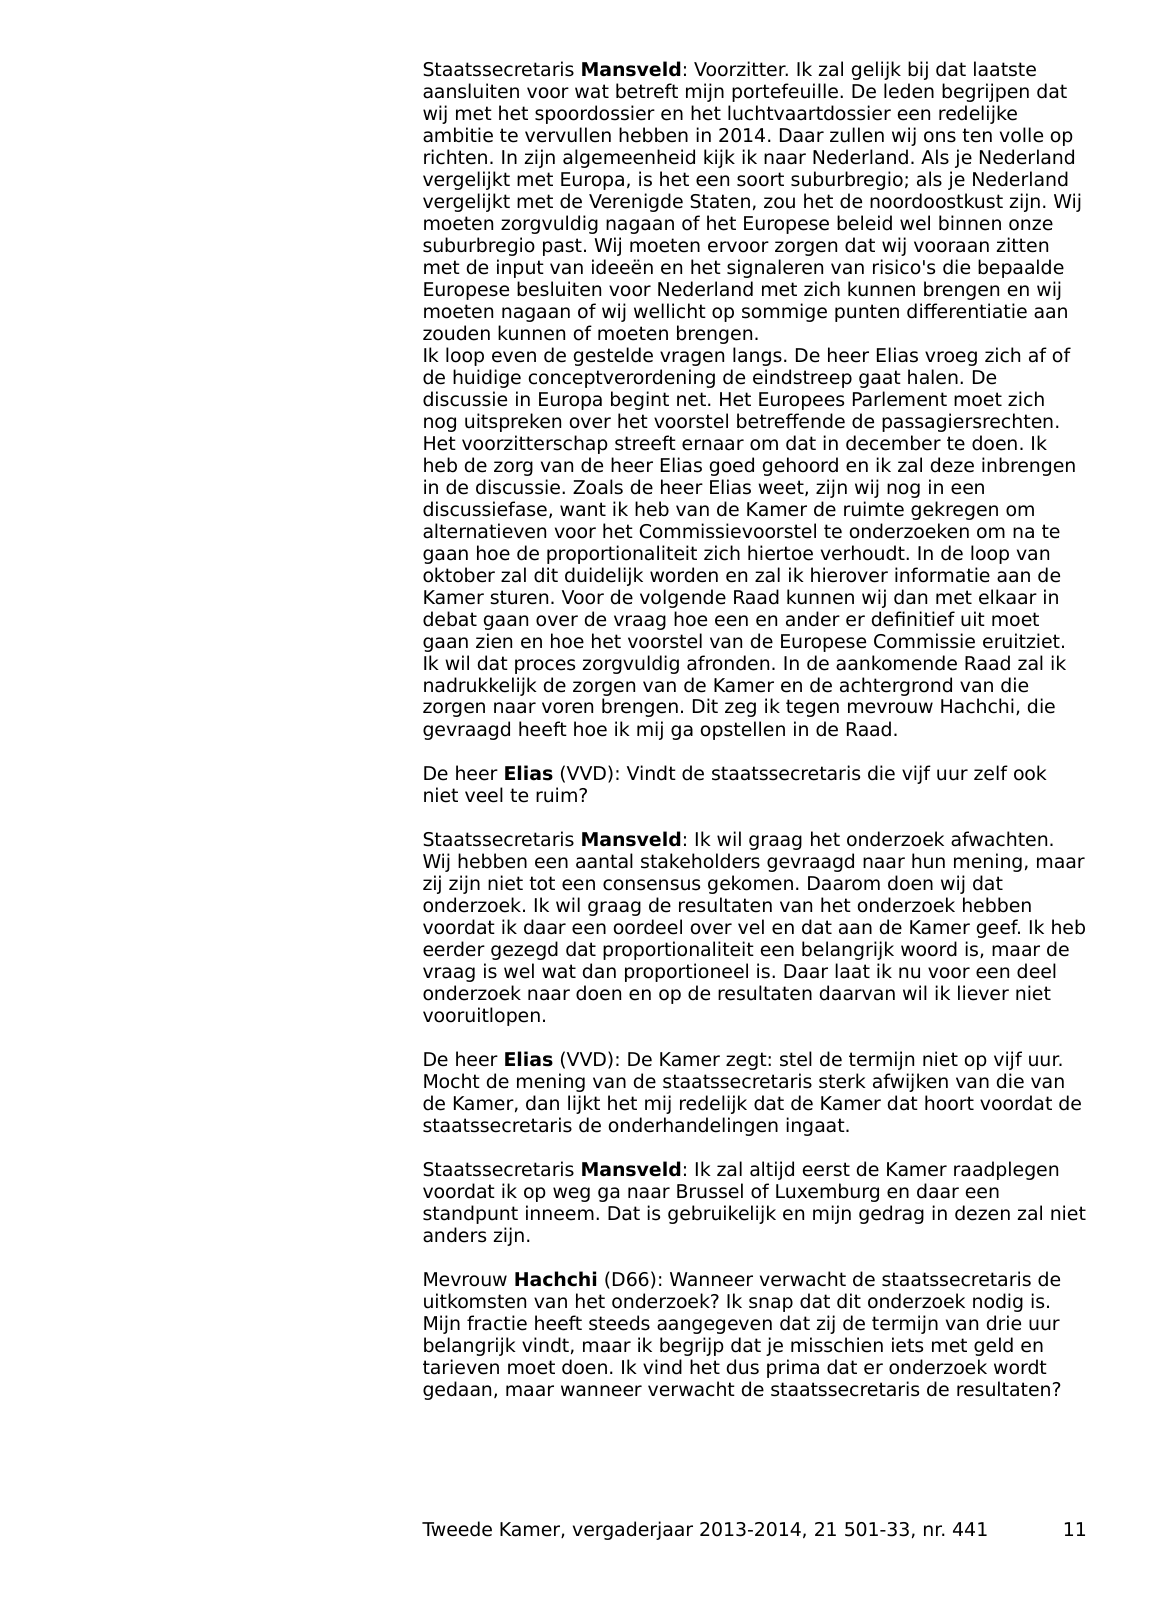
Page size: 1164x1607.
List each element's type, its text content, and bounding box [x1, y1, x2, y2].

text Staatssecretaris Mansveld: Voorzitter. Ik zal gelijk bij dat laatste aansluiten voor wat betreft mijn portefeuille. De leden begrijpen dat wij met het spoordossier en het luchtvaartdossier een redelijke ambitie te vervullen hebben in 2014. Daar zullen wij ons ten volle op richten. In zijn algemeenheid kijk ik naar Nederland. Als je Nederland vergelijkt met Europa, is het een soort suburbregio; als je Nederland vergelijkt met de Verenigde Staten, zou het de noordoostkust zijn. Wij moeten zorgvuldig nagaan of het Europese beleid wel binnen onze suburbregio past. Wij moeten ervoor zorgen dat wij vooraan zitten met de input van ideeën en het signaleren van risico's die bepaalde Europese besluiten voor Nederland met zich kunnen brengen en wij moeten nagaan of wij wellicht op sommige punten differentiatie aan zouden kunnen of moeten brengen. [422, 59, 1087, 345]
text Mevrouw Hachchi (D66): Wanneer verwacht de staatssecretaris de uitkomsten van het onderzoek? Ik snap dat dit onderzoek nodig is. Mijn fractie heeft steeds aangegeven dat zij de termijn van drie uur belangrijk vindt, maar ik begrijp dat je misschien iets met geld en tarieven moet doen. Ik vind het dus prima dat er onderzoek wordt gedaan, maar wanneer verwacht de staatssecretaris de resultaten? [422, 1269, 1087, 1401]
text De heer Elias (VVD): De Kamer zegt: stel de termijn niet op vijf uur. Mocht de mening van de staatssecretaris sterk afwijken van die van de Kamer, dan lijkt het mij redelijk dat de Kamer dat hoort voordat de staatssecretaris de onderhandelingen ingaat. [422, 1049, 1087, 1137]
text Ik loop even de gestelde vragen langs. De heer Elias vroeg zich af of de huidige conceptverordening de eindstreep gaat halen. De discussie in Europa begint net. Het Europees Parlement moet zich nog uitspreken over het voorstel betreffende de passagiersrechten. Het voorzitterschap streeft ernaar om dat in december te doen. Ik heb de zorg van de heer Elias goed gehoord en ik zal deze inbrengen in de discussie. Zoals de heer Elias weet, zijn wij nog in een discussiefase, want ik heb van de Kamer de ruimte gekregen om alternatieven voor het Commissievoorstel te onderzoeken om na te gaan hoe de proportionaliteit zich hiertoe verhoudt. In de loop van oktober zal dit duidelijk worden en zal ik hierover informatie aan de Kamer sturen. Voor de volgende Raad kunnen wij dan met elkaar in debat gaan over de vraag hoe een en ander er definitief uit moet gaan zien en hoe het voorstel van de Europese Commissie eruitziet. Ik wil dat proces zorgvuldig afronden. In de aankomende Raad zal ik nadrukkelijk de zorgen van de Kamer en de achtergrond van die zorgen naar voren brengen. Dit zeg ik tegen mevrouw Hachchi, die gevraagd heeft hoe ik mij ga opstellen in de Raad. [422, 345, 1087, 740]
text Staatssecretaris Mansveld: Ik wil graag het onderzoek afwachten. Wij hebben een aantal stakeholders gevraagd naar hun mening, maar zij zijn niet tot een consensus gekomen. Daarom doen wij dat onderzoek. Ik wil graag de resultaten van het onderzoek hebben voordat ik daar een oordeel over vel en dat aan de Kamer geef. Ik heb eerder gezegd dat proportionaliteit een belangrijk woord is, maar de vraag is wel wat dan proportioneel is. Daar laat ik nu voor een deel onderzoek naar doen en op de resultaten daarvan wil ik liever niet vooruitlopen. [422, 829, 1087, 1027]
text Staatssecretaris Mansveld: Ik zal altijd eerst de Kamer raadplegen voordat ik op weg ga naar Brussel of Luxemburg en daar een standpunt inneem. Dat is gebruikelijk en mijn gedrag in dezen zal niet anders zijn. [422, 1159, 1087, 1247]
text De heer Elias (VVD): Vindt de staatssecretaris die vijf uur zelf ook niet veel te ruim? [422, 763, 1087, 807]
